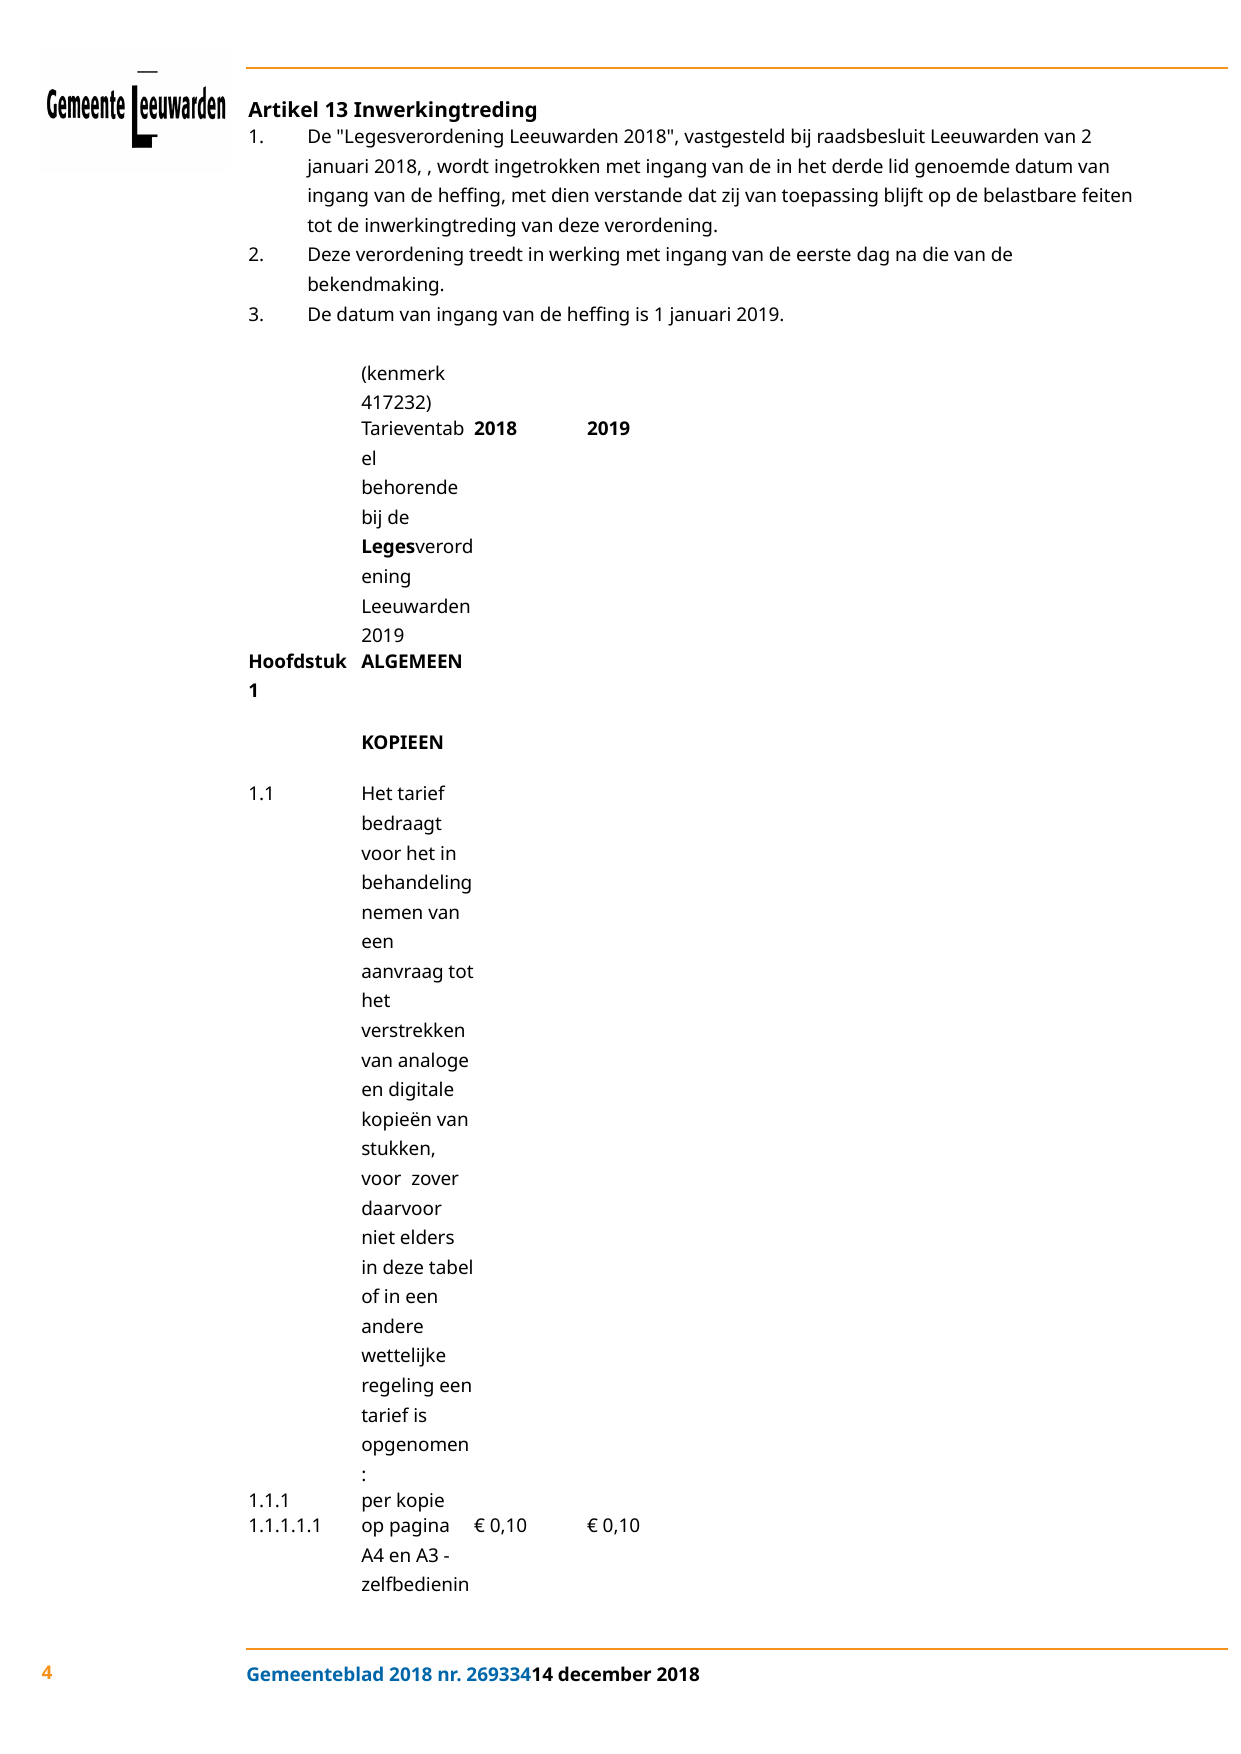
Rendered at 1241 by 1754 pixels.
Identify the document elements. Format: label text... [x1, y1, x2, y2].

table_cell [361, 704, 474, 729]
table_cell [587, 1487, 700, 1512]
table_header [248, 360, 361, 415]
table_cell [361, 755, 474, 781]
table_cell 1.1.1.1.1 [248, 1513, 361, 1597]
list De "Legesverordening Leeuwarden 2018", vastgesteld bij raadsbesluit Leeuwarden van 2 januari 2018, , wordt ingetrokken met ingang van de in het derde lid genoemde datum van ingang van de heffing, met dien verstande dat zij van toepassing blijft op de belastbare feiten tot de inwerkingtreding van deze verordening. [248, 123, 1152, 238]
table_cell [587, 781, 700, 1487]
table_cell € 0,10 [474, 1513, 587, 1597]
table_cell 1.1 [248, 781, 361, 1487]
table_cell € 0,10 [587, 1513, 700, 1597]
list Deze verordening treedt in werking met ingang van de eerste dag na die van de bekendmaking. [248, 242, 1152, 297]
table_cell 2019 [587, 415, 700, 648]
table_cell ALGEMEEN [361, 648, 474, 703]
table_cell op pagina A4 en A3 - zelfbedienin [361, 1513, 474, 1597]
table_header [587, 360, 700, 415]
table_cell [248, 704, 361, 729]
table_cell [248, 729, 361, 755]
table_cell [587, 755, 700, 781]
table_cell [248, 755, 361, 781]
table_cell per kopie [361, 1487, 474, 1512]
table_header (kenmerk 417232) [361, 360, 474, 415]
table_cell [474, 781, 587, 1487]
table_cell [587, 704, 700, 729]
table_cell [248, 415, 361, 648]
text Artikel 13 Inwerkingtreding [248, 95, 1152, 123]
table_cell [587, 648, 700, 703]
table_cell Hoofdstuk 1 [248, 648, 361, 703]
table_cell 2018 [474, 415, 587, 648]
table_cell 1.1.1 [248, 1487, 361, 1512]
table_cell [474, 729, 587, 755]
table_cell Het tarief bedraagt voor het in behandeling nemen van een aanvraag tot het verstrekken van analoge en digitale kopieën van stukken, voor zover daarvoor niet elders in deze tabel of in een andere wettelijke regeling een tarief is opgenomen: [361, 781, 474, 1487]
list De datum van ingang van de heffing is 1 januari 2019. [248, 301, 1152, 326]
table_cell Tarieventabel behorende bij de Legesverordening Leeuwarden 2019 [361, 415, 474, 648]
picture [41, 47, 231, 172]
table_cell [474, 704, 587, 729]
table_cell [474, 1487, 587, 1512]
table_cell KOPIEEN [361, 729, 474, 755]
table_cell [474, 755, 587, 781]
table_header [474, 360, 587, 415]
table_cell [474, 648, 587, 703]
table_cell [587, 729, 700, 755]
